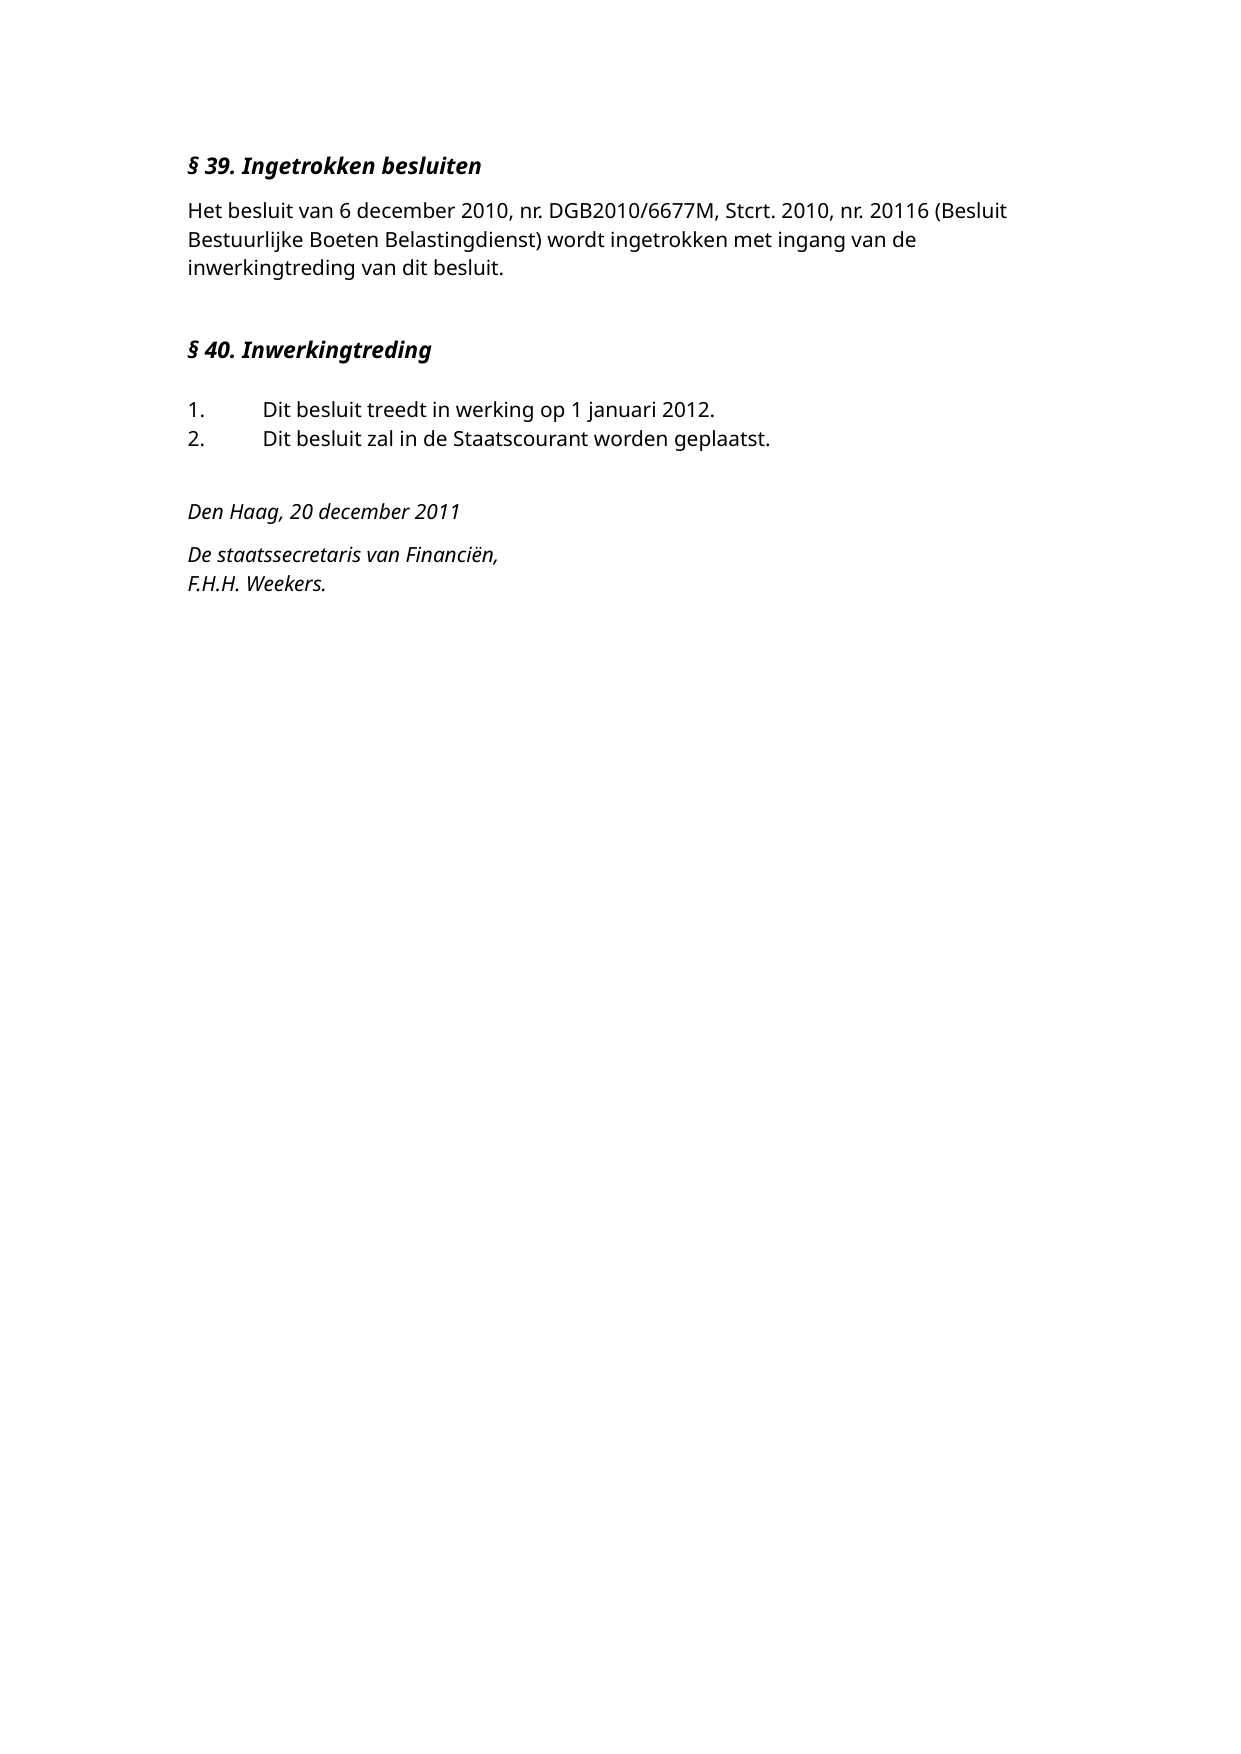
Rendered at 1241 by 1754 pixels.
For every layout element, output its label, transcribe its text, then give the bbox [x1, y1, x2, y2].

text Den Haag, 20 december 2011 [187, 497, 1053, 526]
subtitle § 40. Inwerkingtreding [187, 334, 1053, 365]
subtitle § 39. Ingetrokken besluiten [187, 150, 1053, 181]
list Dit besluit treedt in werking op 1 januari 2012. [187, 395, 1053, 424]
text Het besluit van 6 december 2010, nr. DGB2010/6677M, Stcrt. 2010, nr. 20116 (Besluit Bestuurlijke Boeten Belastingdienst) wordt ingetrokken met ingang van de inwerkingtreding van dit besluit. [187, 196, 1053, 282]
list Dit besluit zal in de Staatscourant worden geplaatst. [187, 424, 1053, 452]
text F.H.H. Weekers. [187, 569, 1053, 597]
text De staatssecretaris van Financiën, [187, 541, 1053, 569]
